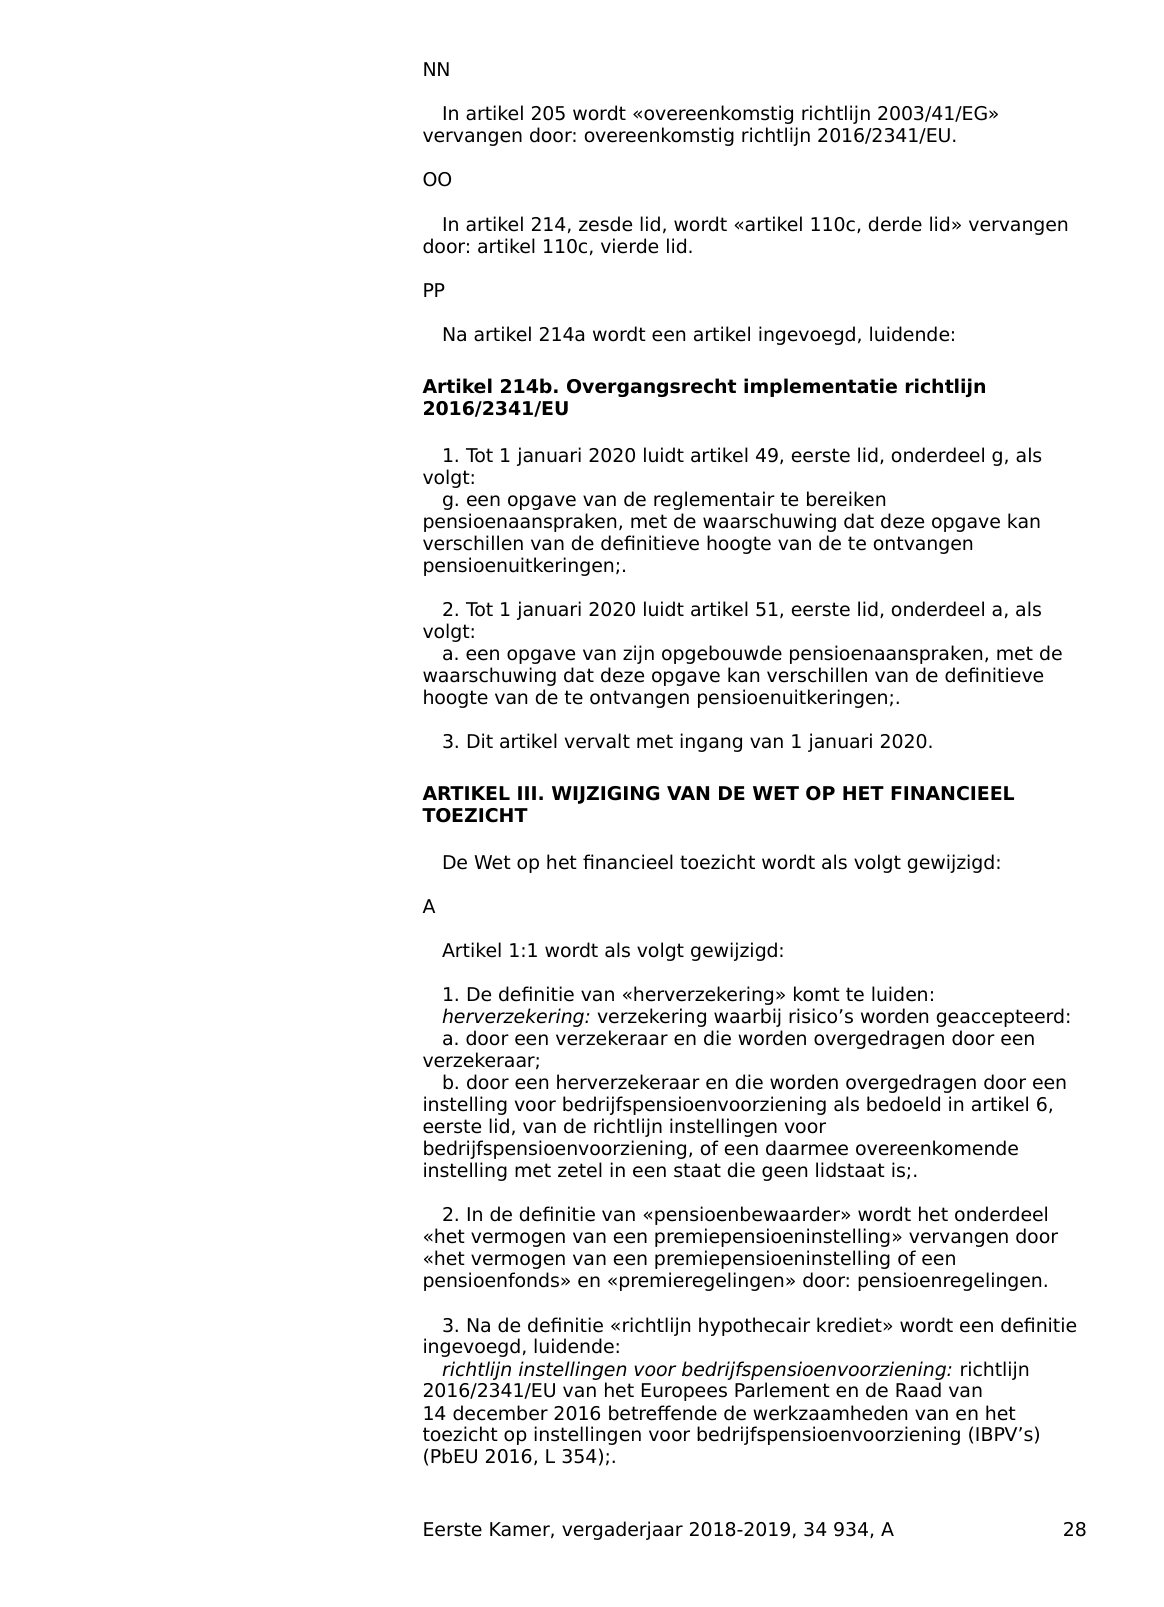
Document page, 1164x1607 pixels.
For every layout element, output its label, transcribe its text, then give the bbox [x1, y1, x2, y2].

text richtlijn instellingen voor bedrijfspensioenvoorziening: richtlijn 2016/2341/EU van het Europees Parlement en de Raad van 14 december 2016 betreffende de werkzaamheden van en het toezicht op instellingen voor bedrijfspensioenvoorziening (IBPV’s) (PbEU 2016, L 354);. [422, 1358, 1087, 1468]
text In artikel 205 wordt «overeenkomstig richtlijn 2003/41/EG» vervangen door: overeenkomstig richtlijn 2016/2341/EU. [422, 103, 1087, 147]
text De Wet op het financieel toezicht wordt als volgt gewijzigd: [422, 852, 1087, 874]
text PP [422, 280, 1087, 302]
text 2. In de definitie van «pensioenbewaarder» wordt het onderdeel «het vermogen van een premiepensioeninstelling» vervangen door «het vermogen van een premiepensioeninstelling of een pensioenfonds» en «premieregelingen» door: pensioenregelingen. [422, 1204, 1087, 1292]
text herverzekering: verzekering waarbij risico’s worden geaccepteerd: [422, 1006, 1087, 1028]
text b. door een herverzekeraar en die worden overgedragen door een instelling voor bedrijfspensioenvoorziening als bedoeld in artikel 6, eerste lid, van de richtlijn instellingen voor bedrijfspensioenvoorziening, of een daarmee overeenkomende instelling met zetel in een staat die geen lidstaat is;. [422, 1072, 1087, 1182]
text a. een opgave van zijn opgebouwde pensioenaanspraken, met de waarschuwing dat deze opgave kan verschillen van de definitieve hoogte van de te ontvangen pensioenuitkeringen;. [422, 643, 1087, 709]
text Na artikel 214a wordt een artikel ingevoegd, luidende: [422, 324, 1087, 346]
text a. door een verzekeraar en die worden overgedragen door een verzekeraar; [422, 1028, 1087, 1072]
text 3. Na de definitie «richtlijn hypothecair krediet» wordt een definitie ingevoegd, luidende: [422, 1314, 1087, 1358]
text A [422, 896, 1087, 918]
text In artikel 214, zesde lid, wordt «artikel 110c, derde lid» vervangen door: artikel 110c, vierde lid. [422, 213, 1087, 257]
text OO [422, 169, 1087, 191]
text NN [422, 59, 1087, 81]
subtitle ARTIKEL III. WIJZIGING VAN DE WET OP HET FINANCIEEL TOEZICHT [422, 783, 1087, 827]
text 3. Dit artikel vervalt met ingang van 1 januari 2020. [422, 731, 1087, 753]
text 1. De definitie van «herverzekering» komt te luiden: [422, 984, 1087, 1006]
text g. een opgave van de reglementair te bereiken pensioenaanspraken, met de waarschuwing dat deze opgave kan verschillen van de definitieve hoogte van de te ontvangen pensioenuitkeringen;. [422, 489, 1087, 577]
text Artikel 1:1 wordt als volgt gewijzigd: [422, 940, 1087, 962]
text 1. Tot 1 januari 2020 luidt artikel 49, eerste lid, onderdeel g, als volgt: [422, 445, 1087, 489]
text 2. Tot 1 januari 2020 luidt artikel 51, eerste lid, onderdeel a, als volgt: [422, 599, 1087, 643]
subtitle Artikel 214b. Overgangsrecht implementatie richtlijn 2016/2341/EU [422, 376, 1087, 420]
